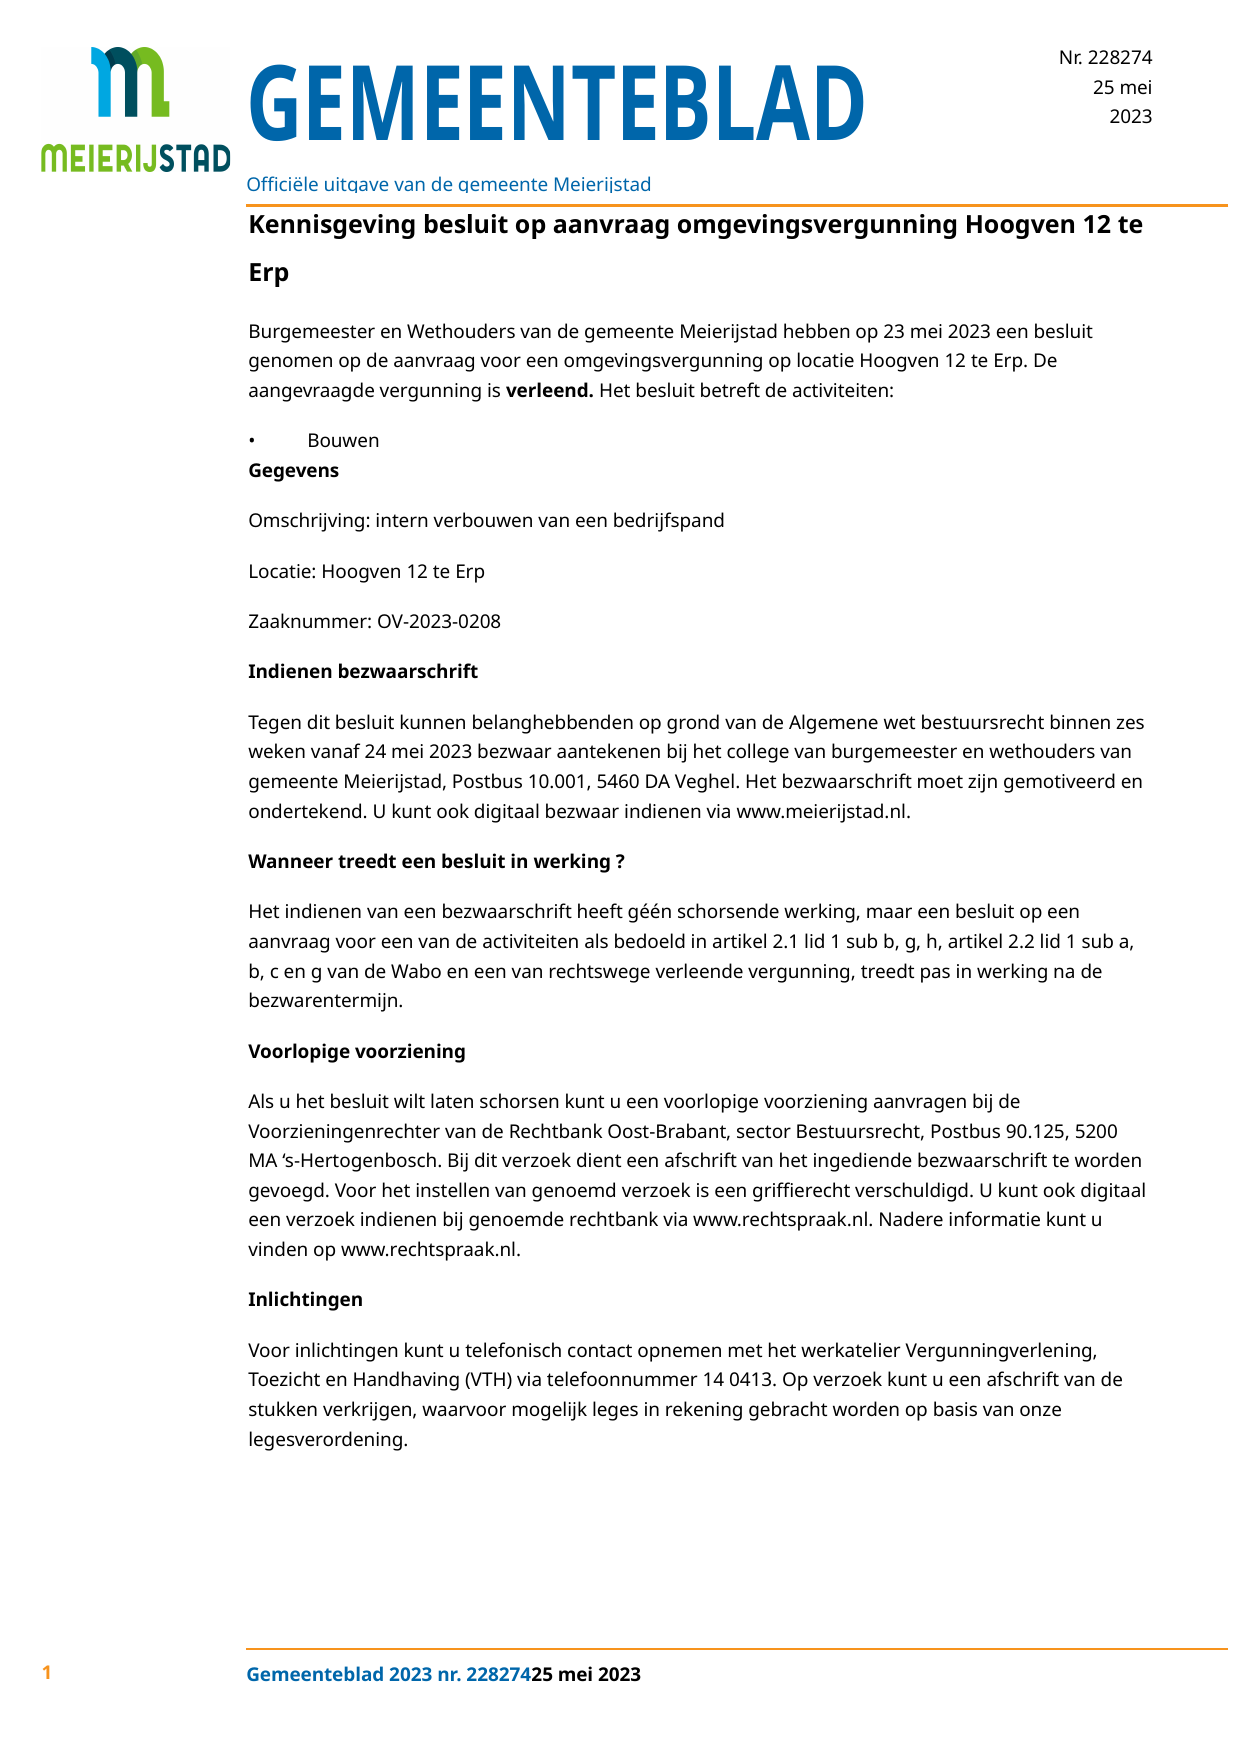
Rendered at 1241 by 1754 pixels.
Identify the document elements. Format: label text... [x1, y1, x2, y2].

text Gegevens [248, 457, 1152, 483]
text Indienen bezwaarschrift [248, 659, 1152, 684]
text Wanneer treedt een besluit in werking ? [248, 848, 1152, 874]
text Als u het besluit wilt laten schorsen kunt u een voorlopige voorziening aanvragen bij de Voorzieningenrechter van de Rechtbank Oost-Brabant, sector Bestuursrecht, Postbus 90.125, 5200 MA ‘s-Hertogenbosch. Bij dit verzoek dient een afschrift van het ingediende bezwaarschrift te worden gevoegd. Voor het instellen van genoemd verzoek is een griffierecht verschuldigd. U kunt ook digitaal een verzoek indienen bij genoemde rechtbank via www.rechtspraak.nl. Nadere informatie kunt u vinden op www.rechtspraak.nl. [248, 1088, 1152, 1262]
text Kennisgeving besluit op aanvraag omgevingsvergunning Hoogven 12 te Erp [248, 207, 1152, 288]
text Tegen dit besluit kunnen belanghebbenden op grond van de Algemene wet bestuursrecht binnen zes weken vanaf 24 mei 2023 bezwaar aantekenen bij het college van burgemeester en wethouders van gemeente Meierijstad, Postbus 10.001, 5460 DA Veghel. Het bezwaarschrift moet zijn gemotiveerd en ondertekend. U kunt ook digitaal bezwaar indienen via www.meierijstad.nl. [248, 709, 1152, 824]
text Zaaknummer: OV-2023-0208 [248, 608, 1152, 634]
text Locatie: Hoogven 12 te Erp [248, 558, 1152, 584]
text Burgemeester en Wethouders van de gemeente Meierijstad hebben op 23 mei 2023 een besluit genomen op de aanvraag voor een omgevingsvergunning op locatie Hoogven 12 te Erp. De aangevraagde vergunning is verleend. Het besluit betreft de activiteiten: [248, 318, 1152, 403]
list Bouwen [248, 427, 1152, 453]
text Voorlopige voorziening [248, 1038, 1152, 1064]
text Omschrijving: intern verbouwen van een bedrijfspand [248, 507, 1152, 533]
picture [41, 47, 231, 172]
text Het indienen van een bezwaarschrift heeft géén schorsende werking, maar een besluit op een aanvraag voor een van de activiteiten als bedoeld in artikel 2.1 lid 1 sub b, g, h, artikel 2.2 lid 1 sub a, b, c en g van de Wabo en een van rechtswege verleende vergunning, treedt pas in werking na de bezwarentermijn. [248, 899, 1152, 1013]
text Inlichtingen [248, 1287, 1152, 1312]
text Voor inlichtingen kunt u telefonisch contact opnemen met het werkatelier Vergunningverlening, Toezicht en Handhaving (VTH) via telefoonnummer 14 0413. Op verzoek kunt u een afschrift van de stukken verkrijgen, waarvoor mogelijk leges in rekening gebracht worden op basis van onze legesverordening. [248, 1337, 1152, 1452]
